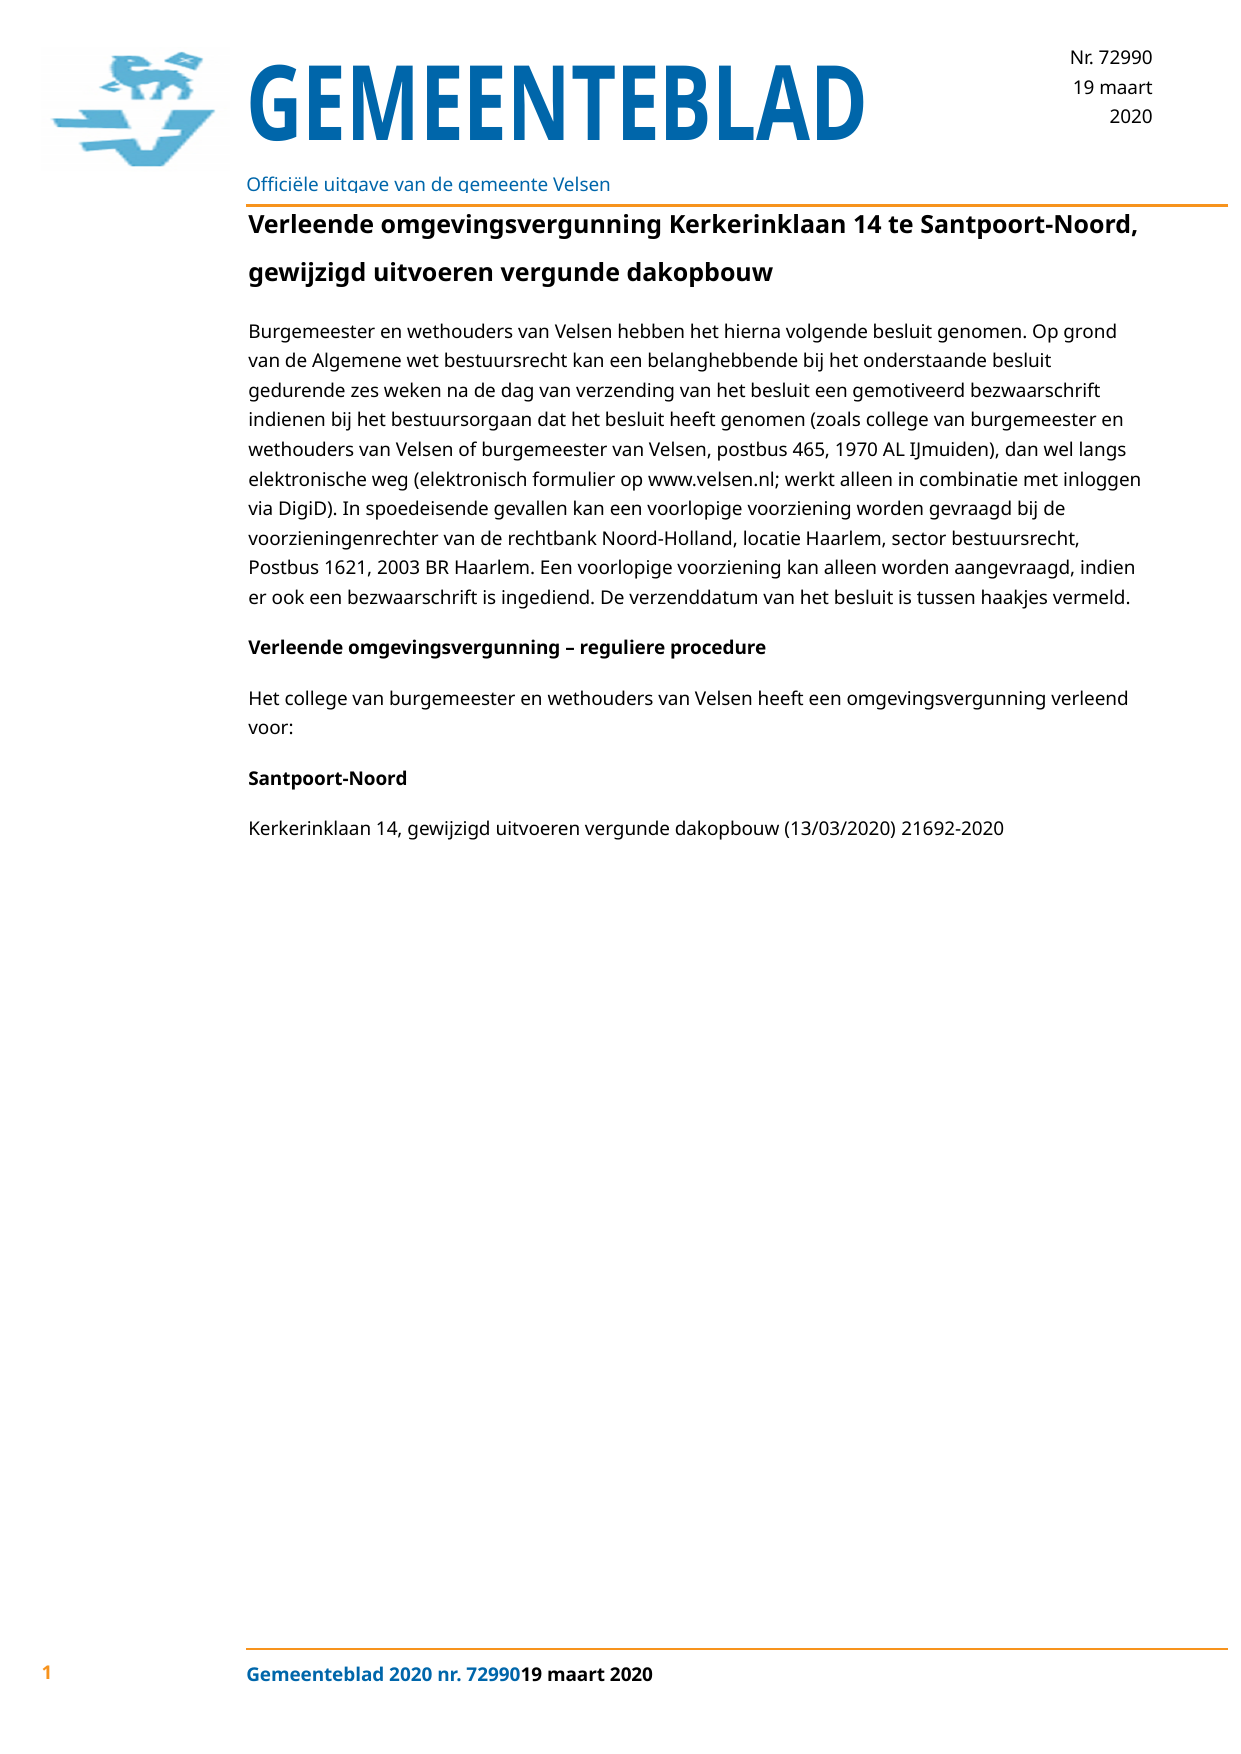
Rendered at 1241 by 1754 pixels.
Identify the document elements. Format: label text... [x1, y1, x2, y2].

text Het college van burgemeester en wethouders van Velsen heeft een omgevingsvergunning verleend voor: [248, 685, 1152, 740]
text Santpoort-Noord [248, 765, 1152, 791]
text Kerkerinklaan 14, gewijzigd uitvoeren vergunde dakopbouw (13/03/2020) 21692-2020 [248, 815, 1152, 841]
text Verleende omgevingsvergunning – reguliere procedure [248, 634, 1152, 660]
picture [41, 47, 231, 172]
text Burgemeester en wethouders van Velsen hebben het hierna volgende besluit genomen. Op grond van de Algemene wet bestuursrecht kan een belanghebbende bij het onderstaande besluit gedurende zes weken na de dag van verzending van het besluit een gemotiveerd bezwaarschrift indienen bij het bestuursorgaan dat het besluit heeft genomen (zoals college van burgemeester en wethouders van Velsen of burgemeester van Velsen, postbus 465, 1970 AL IJmuiden), dan wel langs elektronische weg (elektronisch formulier op www.velsen.nl; werkt alleen in combinatie met inloggen via DigiD). In spoedeisende gevallen kan een voorlopige voorziening worden gevraagd bij de voorzieningenrechter van de rechtbank Noord-Holland, locatie Haarlem, sector bestuursrecht, Postbus 1621, 2003 BR Haarlem. Een voorlopige voorziening kan alleen worden aangevraagd, indien er ook een bezwaarschrift is ingediend. De verzenddatum van het besluit is tussen haakjes vermeld. [248, 318, 1152, 610]
text Verleende omgevingsvergunning Kerkerinklaan 14 te Santpoort-Noord, gewijzigd uitvoeren vergunde dakopbouw [248, 207, 1152, 288]
